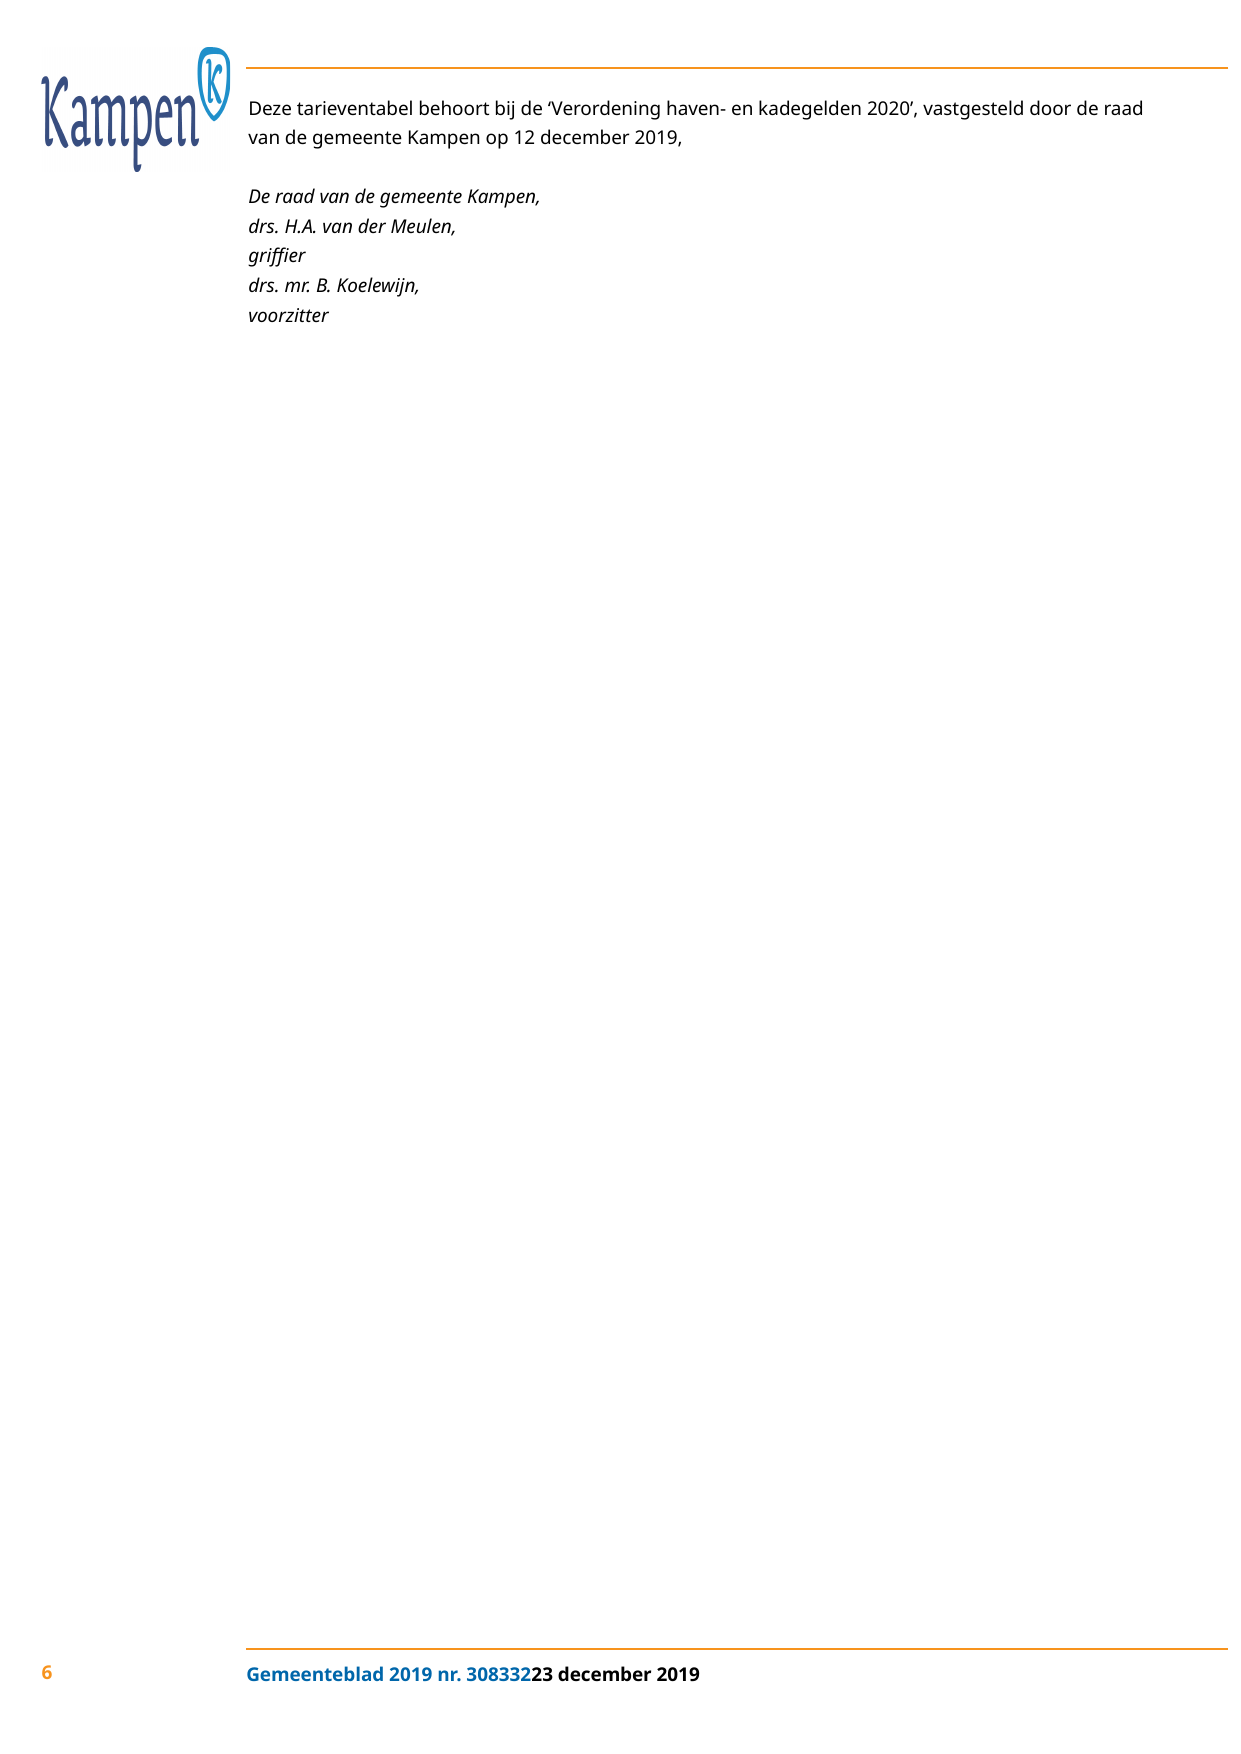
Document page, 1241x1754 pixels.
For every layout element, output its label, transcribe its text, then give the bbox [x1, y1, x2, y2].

text De raad van de gemeente Kampen, [248, 183, 1152, 209]
text griffier [248, 243, 1152, 268]
text drs. mr. B. Koelewijn, [248, 272, 1152, 298]
text Deze tarieventabel behoort bij de ‘Verordening haven- en kadegelden 2020’, vastgesteld door de raad van de gemeente Kampen op 12 december 2019, [248, 95, 1152, 150]
text drs. H.A. van der Meulen, [248, 213, 1152, 239]
picture [41, 47, 231, 172]
text voorzitter [248, 302, 1152, 328]
